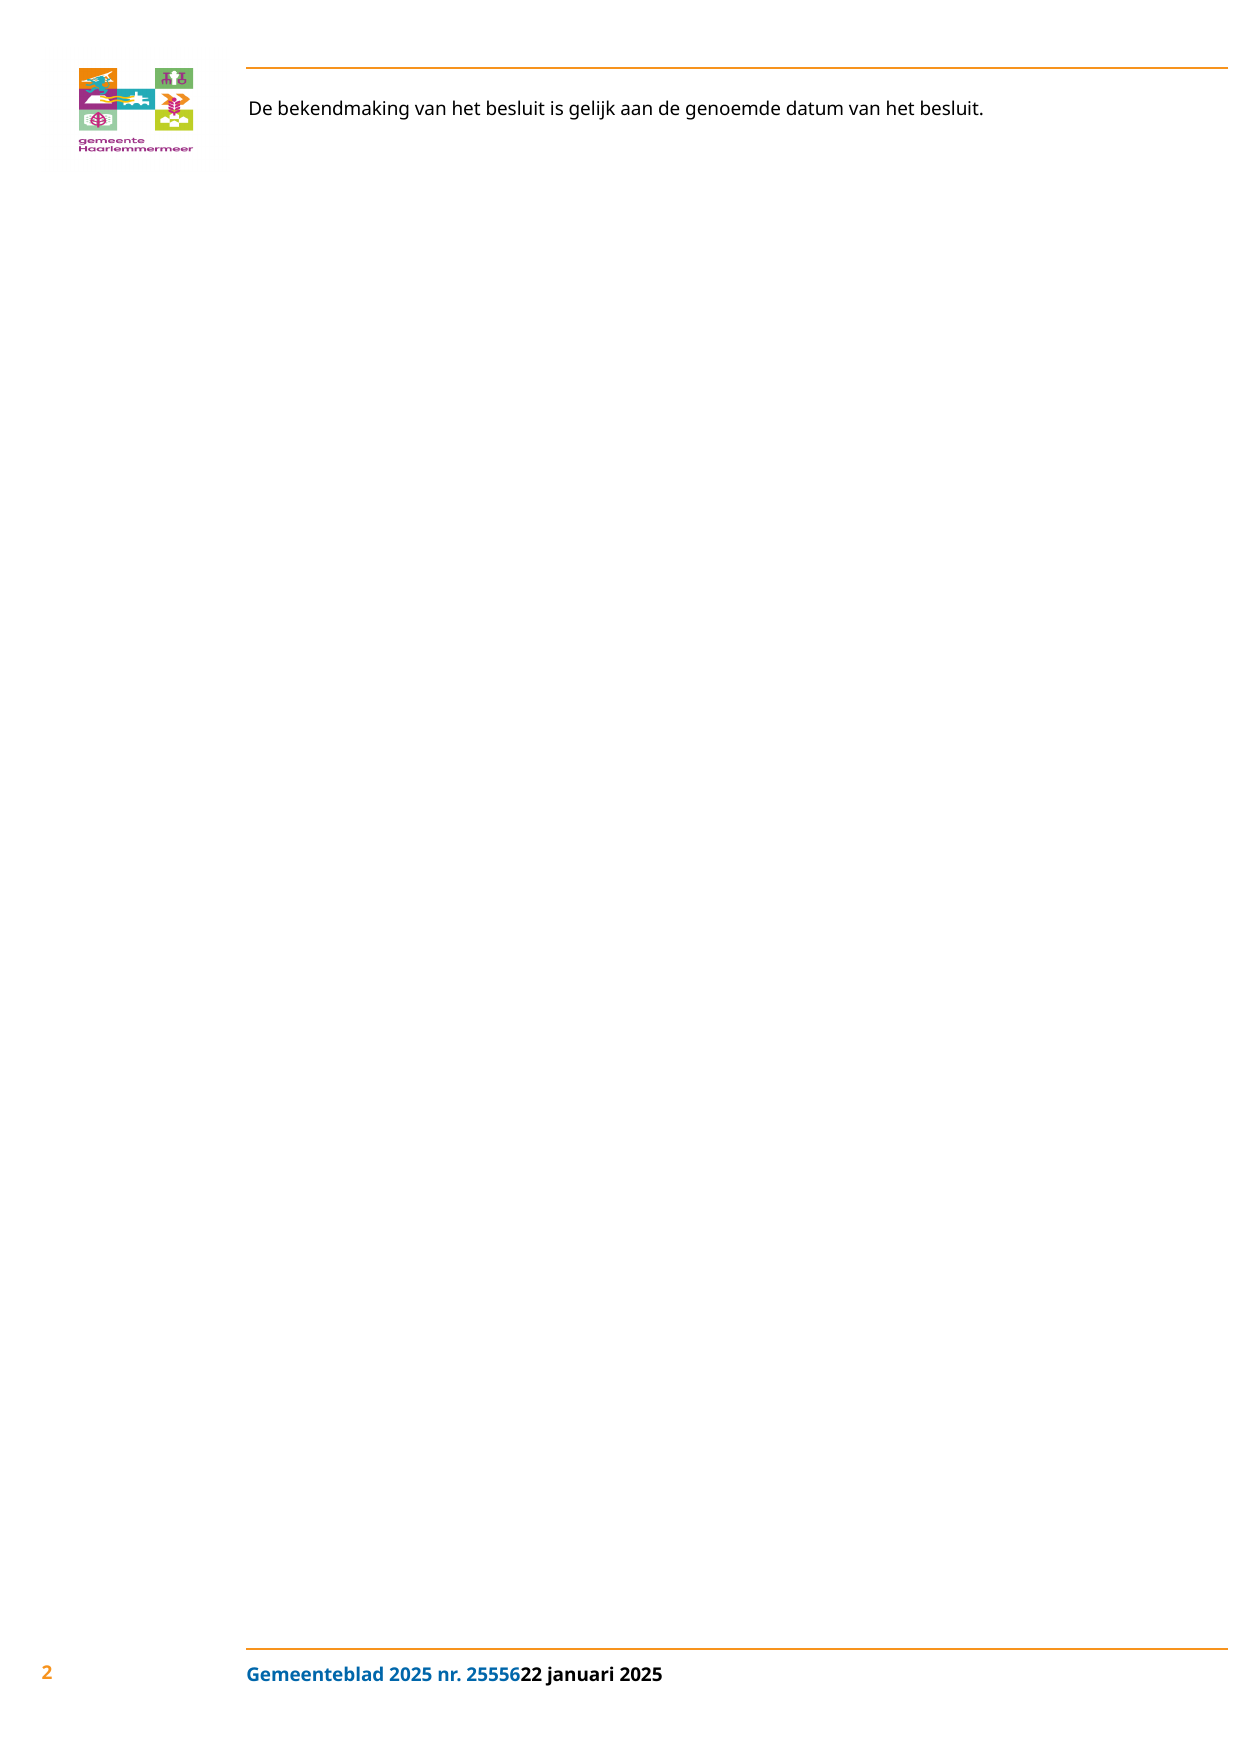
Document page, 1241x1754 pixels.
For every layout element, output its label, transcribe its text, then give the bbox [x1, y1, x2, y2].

picture [41, 47, 231, 172]
text De bekendmaking van het besluit is gelijk aan de genoemde datum van het besluit. [248, 95, 1152, 121]
